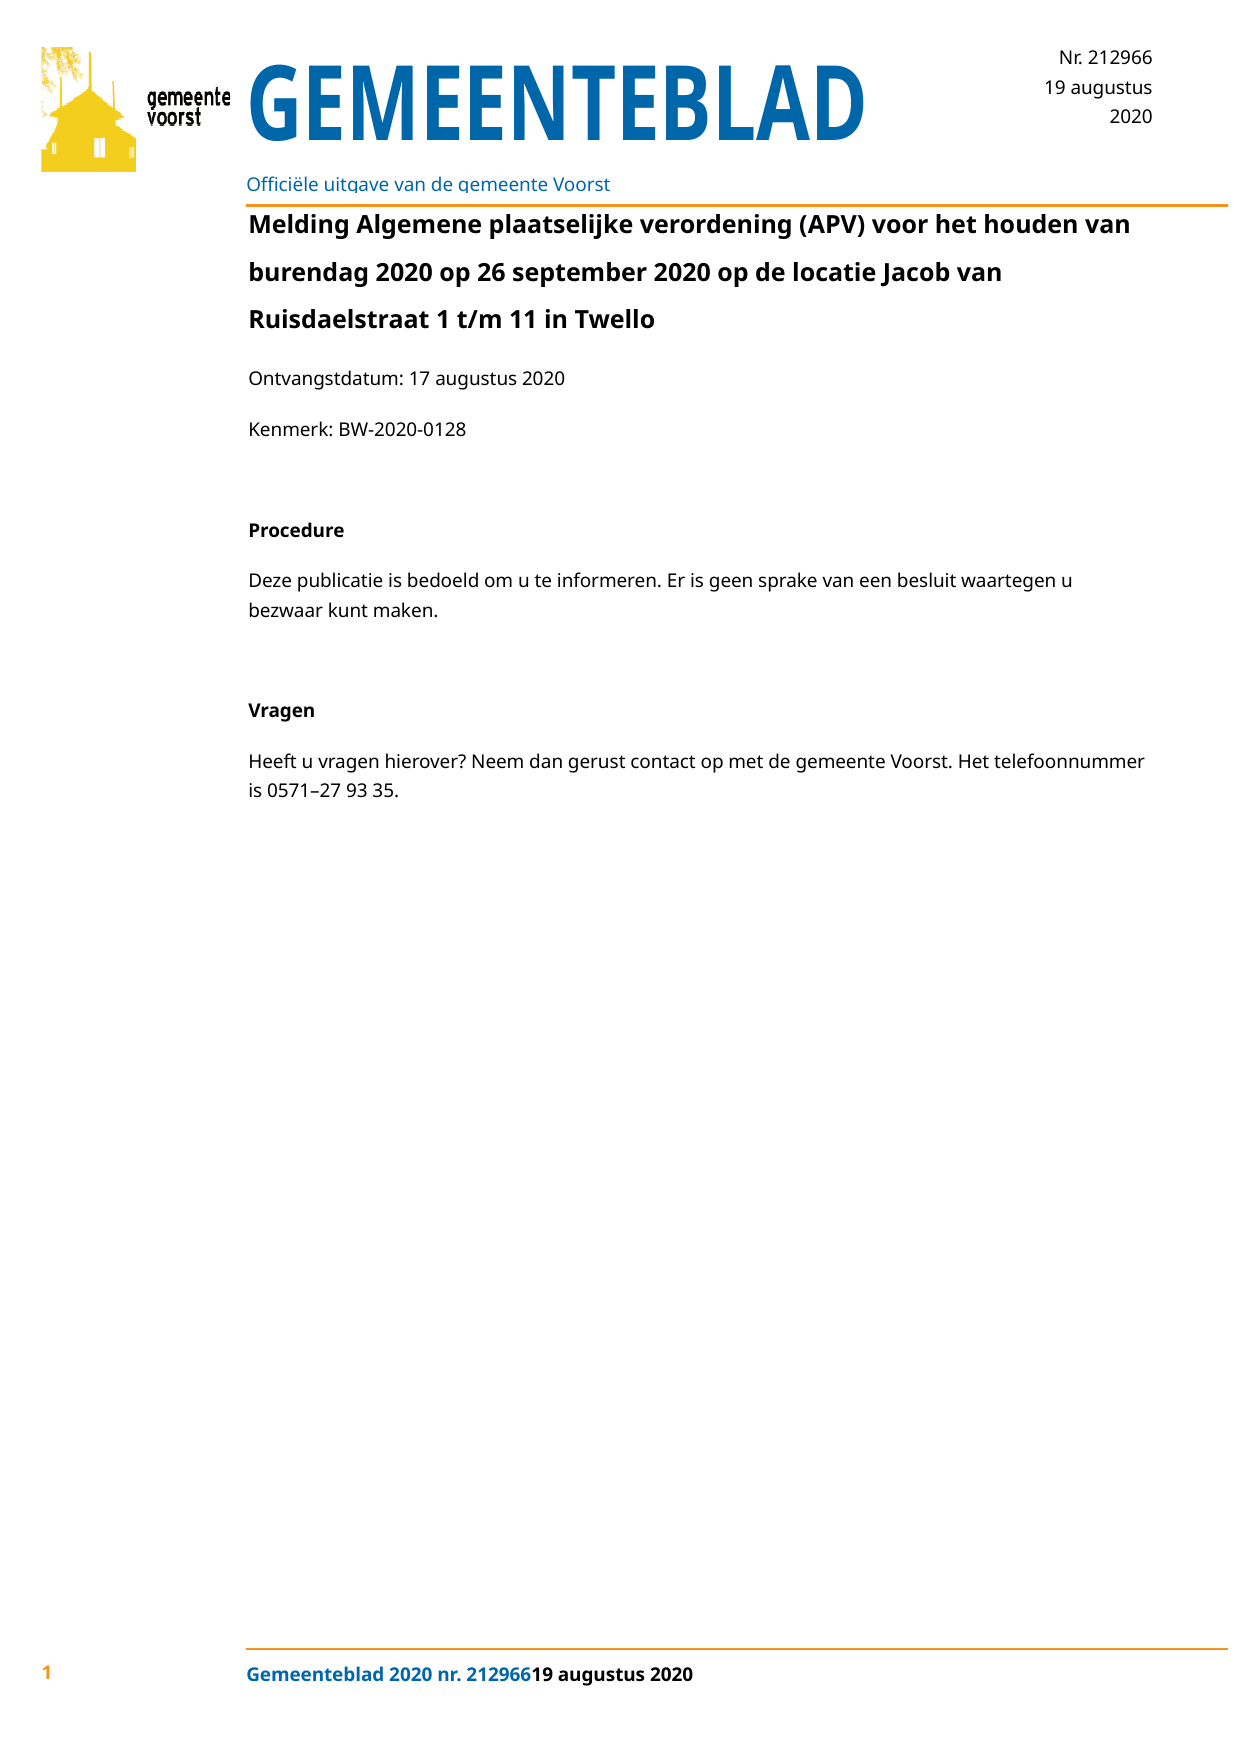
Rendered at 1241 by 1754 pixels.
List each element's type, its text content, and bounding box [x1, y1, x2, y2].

text Melding Algemene plaatselijke verordening (APV) voor het houden van burendag 2020 op 26 september 2020 op de locatie Jacob van Ruisdaelstraat 1 t/m 11 in Twello [248, 207, 1152, 336]
text Procedure [248, 517, 1152, 542]
text Vragen [248, 698, 1152, 723]
text Deze publicatie is bedoeld om u te informeren. Er is geen sprake van een besluit waartegen u bezwaar kunt maken. [248, 567, 1152, 622]
text Heeft u vragen hierover? Neem dan gerust contact op met de gemeente Voorst. Het telefoonnummer is 0571–27 93 35. [248, 748, 1152, 803]
text Ontvangstdatum: 17 augustus 2020 [248, 366, 1152, 391]
text Kenmerk: BW-2020-0128 [248, 416, 1152, 442]
picture [41, 47, 231, 172]
